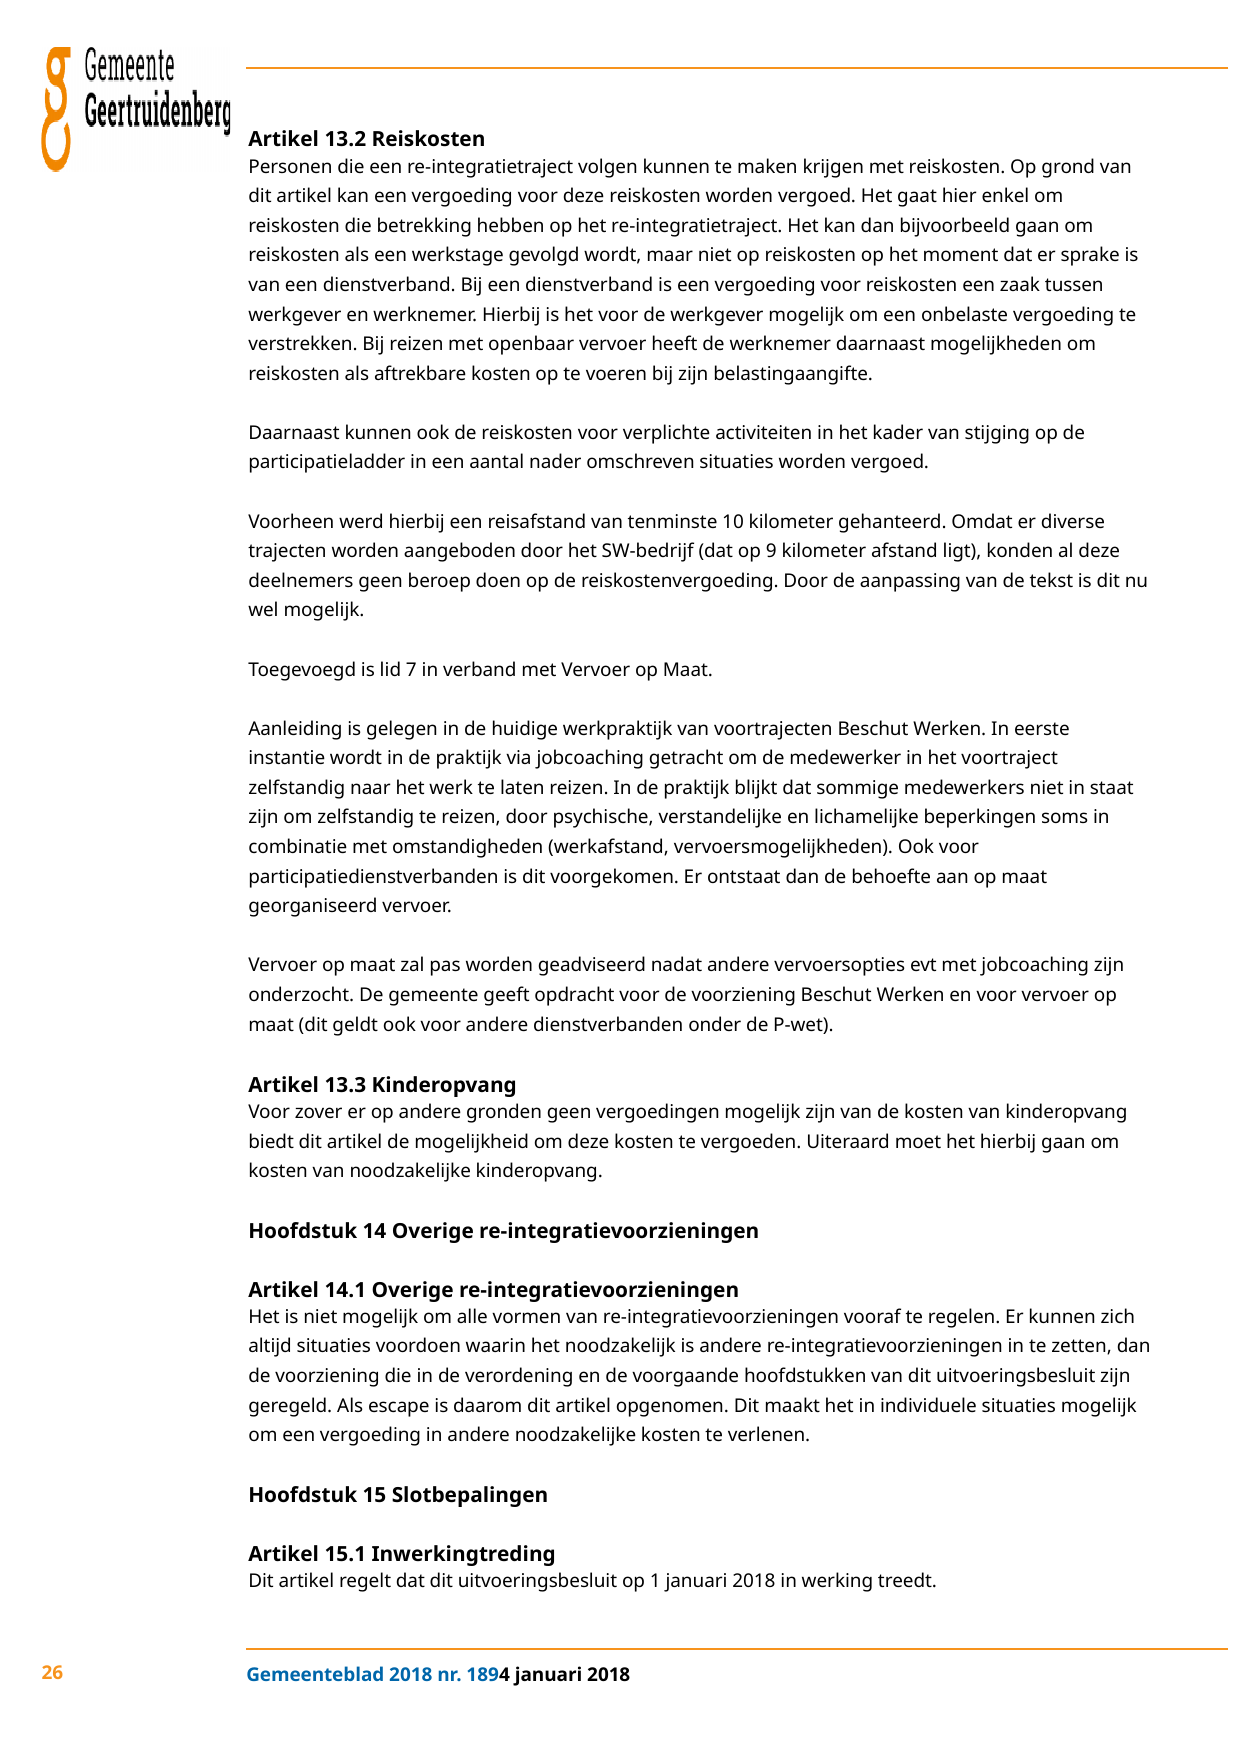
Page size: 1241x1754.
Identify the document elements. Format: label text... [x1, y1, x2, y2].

picture [41, 47, 231, 172]
text Dit artikel regelt dat dit uitvoeringsbesluit op 1 januari 2018 in werking treedt. [248, 1567, 1152, 1593]
text Artikel 13.3 Kinderopvang [248, 1070, 1152, 1098]
text Artikel 13.2 Reiskosten [248, 124, 1152, 153]
text Personen die een re-integratietraject volgen kunnen te maken krijgen met reiskosten. Op grond van dit artikel kan een vergoeding voor deze reiskosten worden vergoed. Het gaat hier enkel om reiskosten die betrekking hebben op het re-integratietraject. Het kan dan bijvoorbeeld gaan om reiskosten als een werkstage gevolgd wordt, maar niet op reiskosten op het moment dat er sprake is van een dienstverband. Bij een dienstverband is een vergoeding voor reiskosten een zaak tussen werkgever en werknemer. Hierbij is het voor de werkgever mogelijk om een onbelaste vergoeding te verstrekken. Bij reizen met openbaar vervoer heeft de werknemer daarnaast mogelijkheden om reiskosten als aftrekbare kosten op te voeren bij zijn belastingaangifte. [248, 153, 1152, 386]
text Aanleiding is gelegen in de huidige werkpraktijk van voortrajecten Beschut Werken. In eerste instantie wordt in de praktijk via jobcoaching getracht om de medewerker in het voortraject zelfstandig naar het werk te laten reizen. In de praktijk blijkt dat sommige medewerkers niet in staat zijn om zelfstandig te reizen, door psychische, verstandelijke en lichamelijke beperkingen soms in combinatie met omstandigheden (werkafstand, vervoersmogelijkheden). Ook voor participatiedienstverbanden is dit voorgekomen. Er ontstaat dan de behoefte aan op maat georganiseerd vervoer. [248, 715, 1152, 918]
text Hoofdstuk 14 Overige re-integratievoorzieningen [248, 1217, 1152, 1245]
text Artikel 15.1 Inwerkingtreding [248, 1539, 1152, 1567]
text Artikel 14.1 Overige re-integratievoorzieningen [248, 1275, 1152, 1303]
text Daarnaast kunnen ook de reiskosten voor verplichte activiteiten in het kader van stijging op de participatieladder in een aantal nader omschreven situaties worden vergoed. [248, 419, 1152, 474]
text Voor zover er op andere gronden geen vergoedingen mogelijk zijn van de kosten van kinderopvang biedt dit artikel de mogelijkheid om deze kosten te vergoeden. Uiteraard moet het hierbij gaan om kosten van noodzakelijke kinderopvang. [248, 1098, 1152, 1183]
text Toegevoegd is lid 7 in verband met Vervoer op Maat. [248, 656, 1152, 681]
text Vervoer op maat zal pas worden geadviseerd nadat andere vervoersopties evt met jobcoaching zijn onderzocht. De gemeente geeft opdracht voor de voorziening Beschut Werken en voor vervoer op maat (dit geldt ook voor andere dienstverbanden onder de P-wet). [248, 952, 1152, 1036]
text Het is niet mogelijk om alle vormen van re-integratievoorzieningen vooraf te regelen. Er kunnen zich altijd situaties voordoen waarin het noodzakelijk is andere re-integratievoorzieningen in te zetten, dan de voorziening die in de verordening en de voorgaande hoofdstukken van dit uitvoeringsbesluit zijn geregeld. Als escape is daarom dit artikel opgenomen. Dit maakt het in individuele situaties mogelijk om een vergoeding in andere noodzakelijke kosten te verlenen. [248, 1303, 1152, 1447]
text Hoofdstuk 15 Slotbepalingen [248, 1481, 1152, 1509]
text Voorheen werd hierbij een reisafstand van tenminste 10 kilometer gehanteerd. Omdat er diverse trajecten worden aangeboden door het SW-bedrijf (dat op 9 kilometer afstand ligt), konden al deze deelnemers geen beroep doen op de reiskostenvergoeding. Door de aanpassing van de tekst is dit nu wel mogelijk. [248, 508, 1152, 622]
